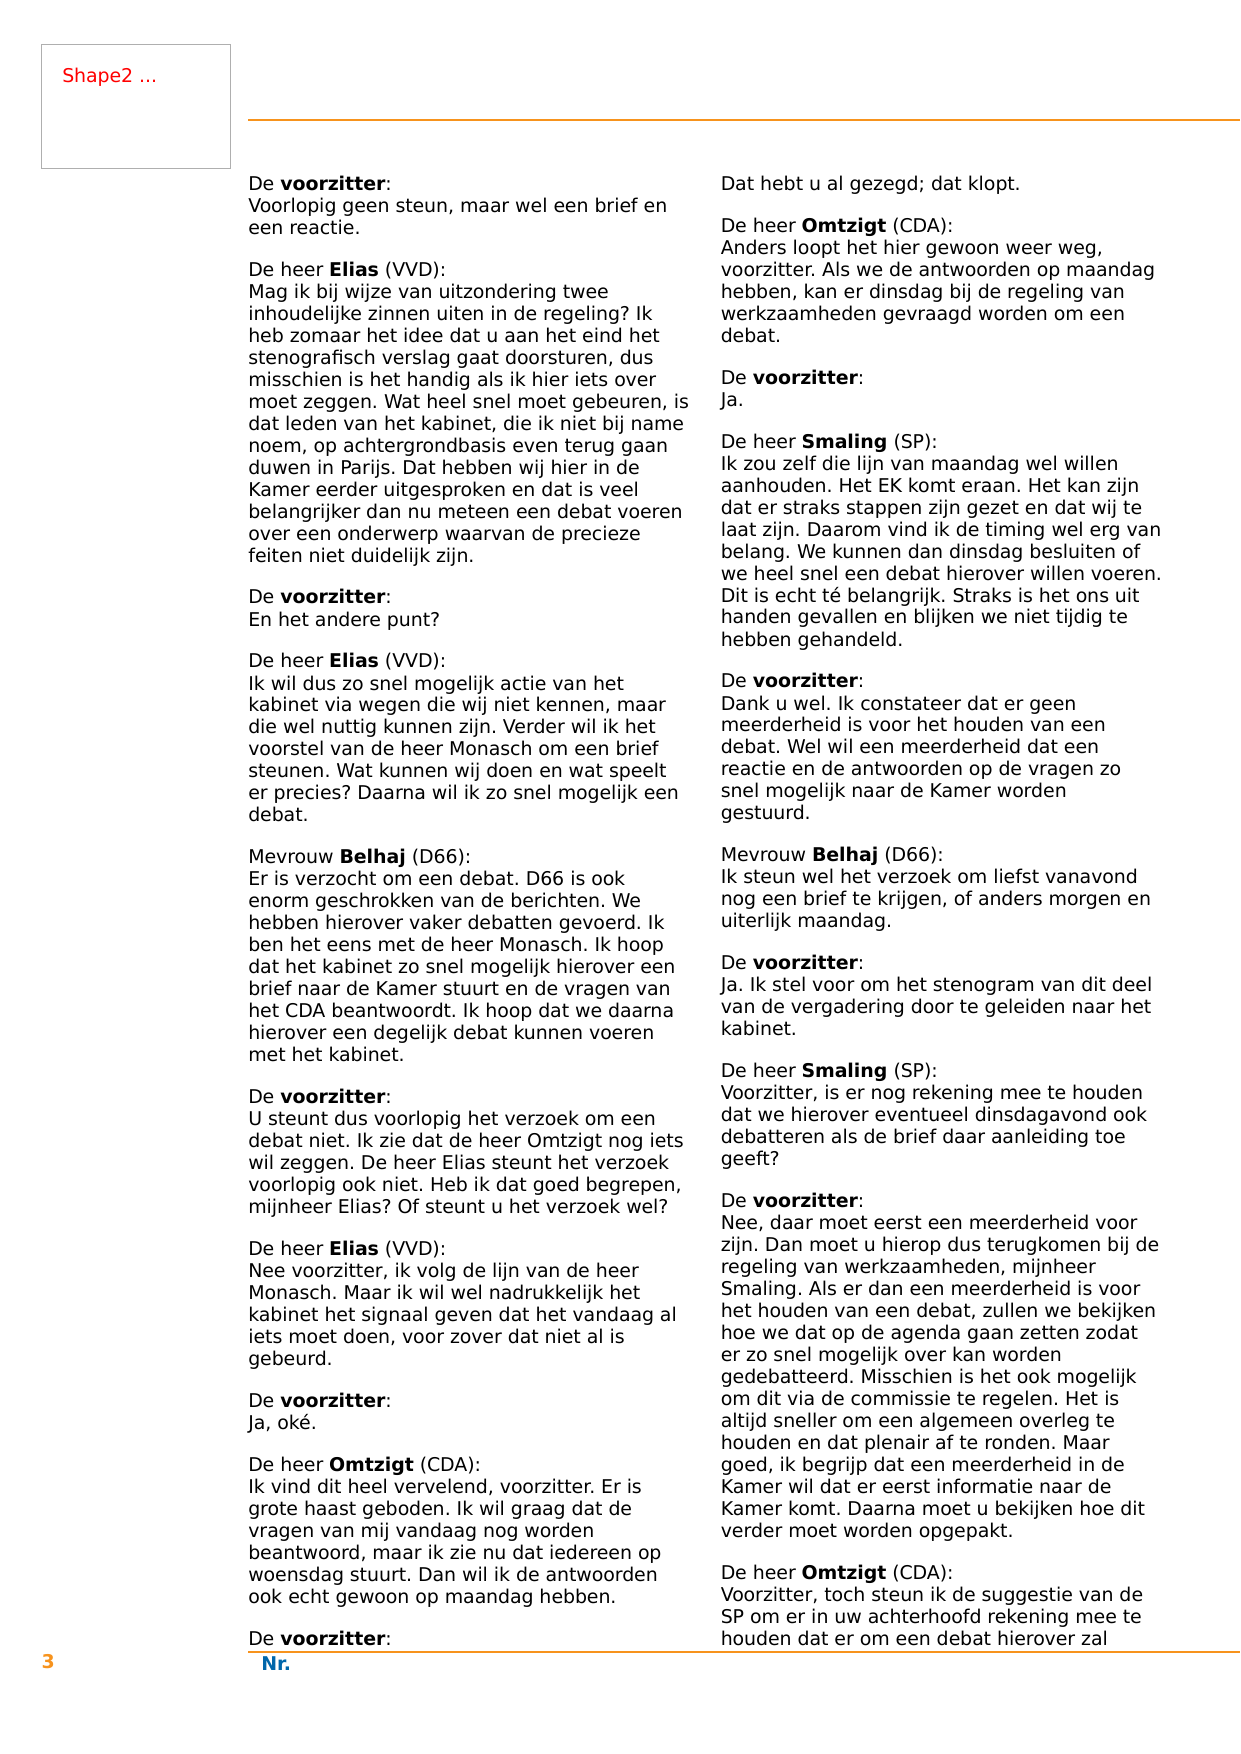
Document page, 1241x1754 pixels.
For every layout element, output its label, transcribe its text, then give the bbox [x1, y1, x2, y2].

text Dank u wel. Ik constateer dat er geen meerderheid is voor het houden van een debat. Wel wil een meerderheid dat een reactie en de antwoorden op de vragen zo snel mogelijk naar de Kamer worden gestuurd. [721, 692, 1163, 824]
text Nee voorzitter, ik volg de lijn van de heer Monasch. Maar ik wil wel nadrukkelijk het kabinet het signaal geven dat het vandaag al iets moet doen, voor zover dat niet al is gebeurd. [248, 1260, 691, 1370]
text Ik steun wel het verzoek om liefst vanavond nog een brief te krijgen, of anders morgen en uiterlijk maandag. [721, 866, 1163, 932]
text De heer Smaling (SP): [721, 1060, 1163, 1082]
text Voorzitter, is er nog rekening mee te houden dat we hierover eventueel dinsdagavond ook debatteren als de brief daar aanleiding toe geeft? [721, 1082, 1163, 1170]
text Dat hebt u al gezegd; dat klopt. [721, 173, 1163, 195]
text Anders loopt het hier gewoon weer weg, voorzitter. Als we de antwoorden op maandag hebben, kan er dinsdag bij de regeling van werkzaamheden gevraagd worden om een debat. [721, 237, 1163, 347]
text De voorzitter: [248, 1390, 691, 1412]
text Voorlopig geen steun, maar wel een brief en een reactie. [248, 195, 691, 239]
text Ik vind dit heel vervelend, voorzitter. Er is grote haast geboden. Ik wil graag dat de vragen van mij vandaag nog worden beantwoord, maar ik zie nu dat iedereen op woensdag stuurt. Dan wil ik de antwoorden ook echt gewoon op maandag hebben. [248, 1476, 691, 1608]
text De heer Elias (VVD): [248, 650, 691, 672]
text Ik zou zelf die lijn van maandag wel willen aanhouden. Het EK komt eraan. Het kan zijn dat er straks stappen zijn gezet en dat wij te laat zijn. Daarom vind ik de timing wel erg van belang. We kunnen dan dinsdag besluiten of we heel snel een debat hierover willen voeren. Dit is echt té belangrijk. Straks is het ons uit handen gevallen en blijken we niet tijdig te hebben gehandeld. [721, 453, 1163, 650]
text De heer Elias (VVD): [248, 259, 691, 281]
text De heer Omtzigt (CDA): [248, 1454, 691, 1476]
text De heer Elias (VVD): [248, 1238, 691, 1260]
text De voorzitter: [721, 952, 1163, 974]
text Mevrouw Belhaj (D66): [721, 844, 1163, 866]
text Mag ik bij wijze van uitzondering twee inhoudelijke zinnen uiten in de regeling? Ik heb zomaar het idee dat u aan het eind het stenografisch verslag gaat doorsturen, dus misschien is het handig als ik hier iets over moet zeggen. Wat heel snel moet gebeuren, is dat leden van het kabinet, die ik niet bij name noem, op achtergrondbasis even terug gaan duwen in Parijs. Dat hebben wij hier in de Kamer eerder uitgesproken en dat is veel belangrijker dan nu meteen een debat voeren over een onderwerp waarvan de precieze feiten niet duidelijk zijn. [248, 281, 691, 566]
text Er is verzocht om een debat. D66 is ook enorm geschrokken van de berichten. We hebben hierover vaker debatten gevoerd. Ik ben het eens met de heer Monasch. Ik hoop dat het kabinet zo snel mogelijk hierover een brief naar de Kamer stuurt en de vragen van het CDA beantwoordt. Ik hoop dat we daarna hierover een degelijk debat kunnen voeren met het kabinet. [248, 868, 691, 1066]
text De voorzitter: [248, 586, 691, 608]
text De voorzitter: [721, 670, 1163, 692]
text De voorzitter: [248, 1086, 691, 1108]
text De voorzitter: [721, 1190, 1163, 1212]
text Mevrouw Belhaj (D66): [248, 846, 691, 868]
text De voorzitter: [248, 173, 691, 195]
text U steunt dus voorlopig het verzoek om een debat niet. Ik zie dat de heer Omtzigt nog iets wil zeggen. De heer Elias steunt het verzoek voorlopig ook niet. Heb ik dat goed begrepen, mijnheer Elias? Of steunt u het verzoek wel? [248, 1108, 691, 1218]
text Ja. [721, 389, 1163, 411]
text De heer Smaling (SP): [721, 431, 1163, 453]
text De voorzitter: [248, 1628, 691, 1649]
text De heer Omtzigt (CDA): [721, 1562, 1163, 1584]
text Ik wil dus zo snel mogelijk actie van het kabinet via wegen die wij niet kennen, maar die wel nuttig kunnen zijn. Verder wil ik het voorstel van de heer Monasch om een brief steunen. Wat kunnen wij doen en wat speelt er precies? Daarna wil ik zo snel mogelijk een debat. [248, 672, 691, 826]
text De voorzitter: [721, 367, 1163, 389]
text Ja, oké. [248, 1412, 691, 1434]
text Ja. Ik stel voor om het stenogram van dit deel van de vergadering door te geleiden naar het kabinet. [721, 974, 1163, 1040]
text Nee, daar moet eerst een meerderheid voor zijn. Dan moet u hierop dus terugkomen bij de regeling van werkzaamheden, mijnheer Smaling. Als er dan een meerderheid is voor het houden van een debat, zullen we bekijken hoe we dat op de agenda gaan zetten zodat er zo snel mogelijk over kan worden gedebatteerd. Misschien is het ook mogelijk om dit via de commissie te regelen. Het is altijd sneller om een algemeen overleg te houden en dat plenair af te ronden. Maar goed, ik begrijp dat een meerderheid in de Kamer wil dat er eerst informatie naar de Kamer komt. Daarna moet u bekijken hoe dit verder moet worden opgepakt. [721, 1212, 1163, 1542]
text En het andere punt? [248, 608, 691, 630]
text De heer Omtzigt (CDA): [721, 215, 1163, 237]
text Voorzitter, toch steun ik de suggestie van de SP om er in uw achterhoofd rekening mee te houden dat er om een debat hierover zal [721, 1584, 1163, 1649]
